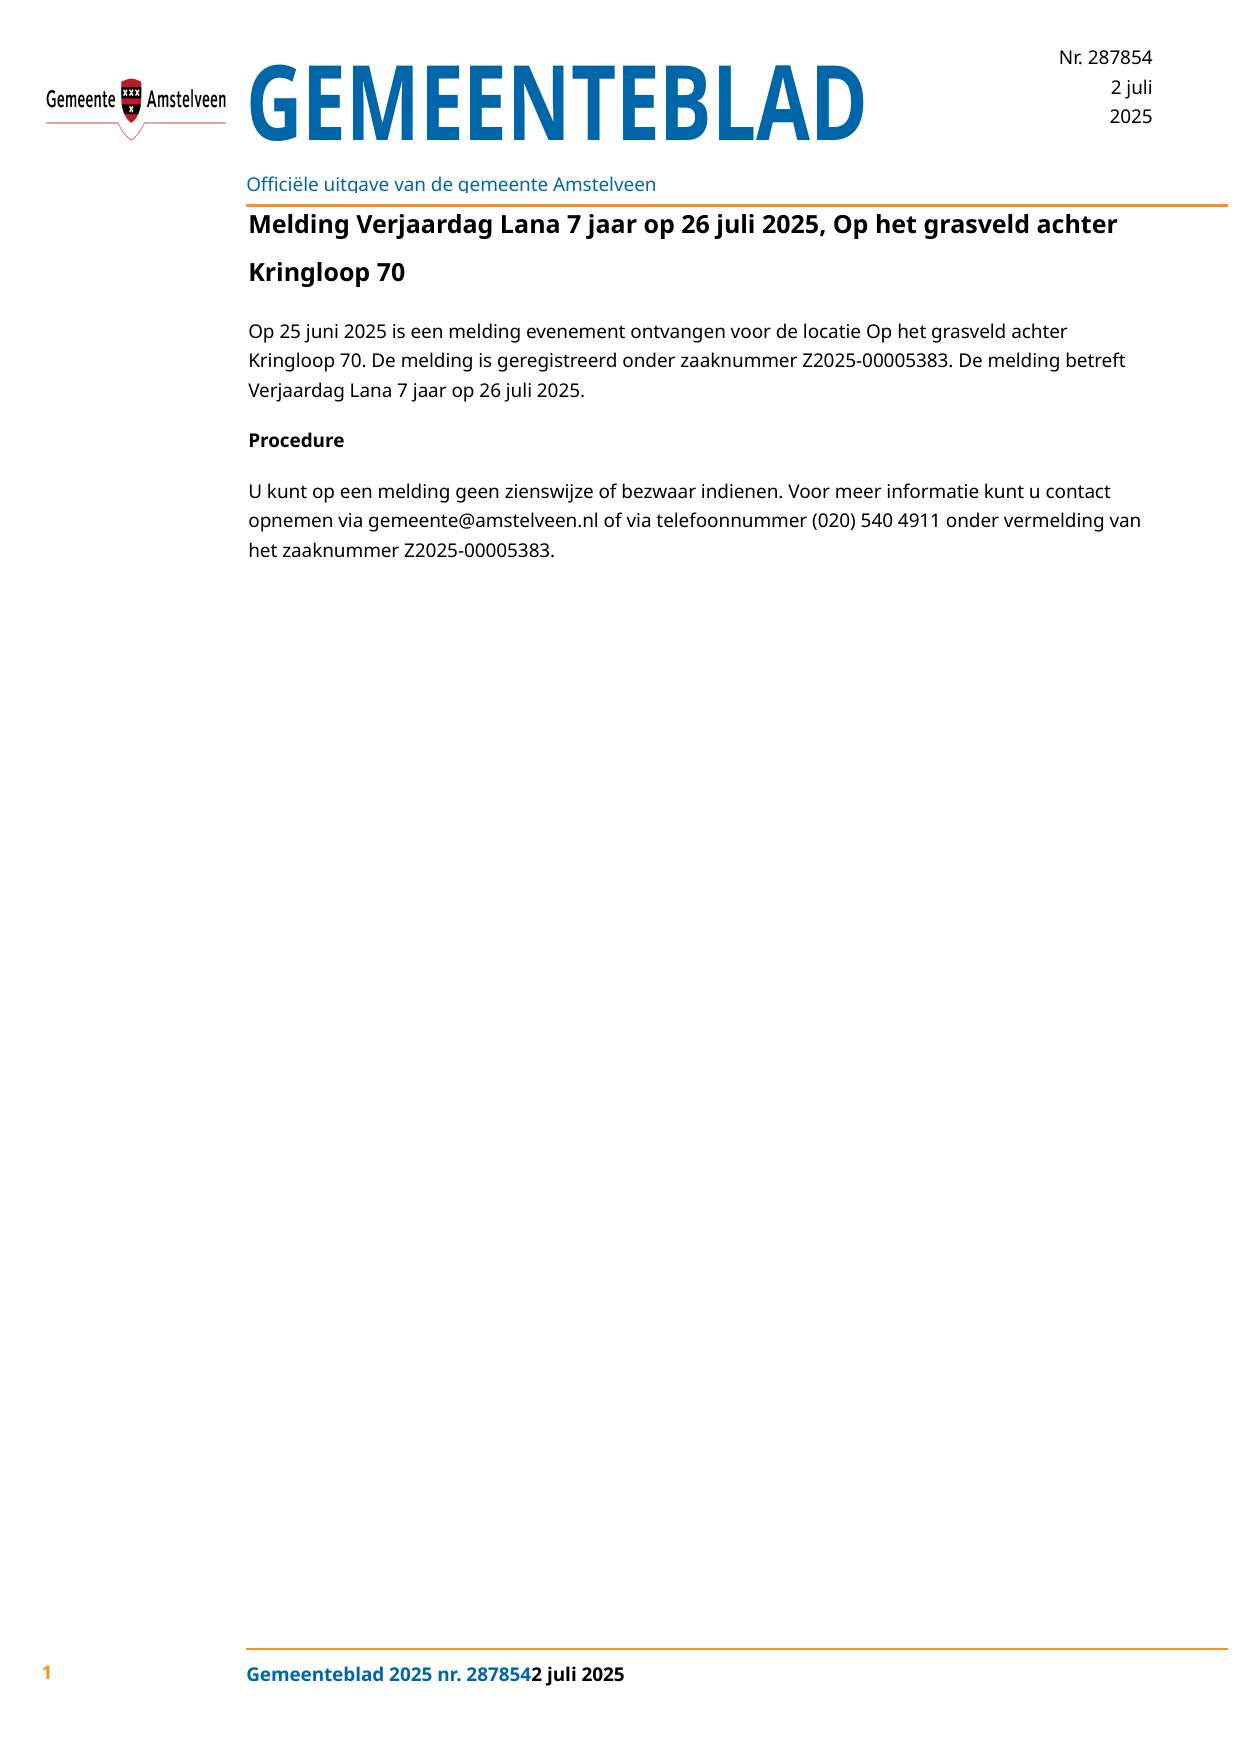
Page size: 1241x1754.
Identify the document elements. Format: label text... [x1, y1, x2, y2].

text U kunt op een melding geen zienswijze of bezwaar indienen. Voor meer informatie kunt u contact opnemen via gemeente@amstelveen.nl of via telefoonnummer (020) 540 4911 onder vermelding van het zaaknummer Z2025-00005383. [248, 478, 1152, 563]
text Melding Verjaardag Lana 7 jaar op 26 juli 2025, Op het grasveld achter Kringloop 70 [248, 207, 1152, 288]
picture [41, 47, 231, 172]
text Procedure [248, 427, 1152, 453]
text Op 25 juni 2025 is een melding evenement ontvangen voor de locatie Op het grasveld achter Kringloop 70. De melding is geregistreerd onder zaaknummer Z2025-00005383. De melding betreft Verjaardag Lana 7 jaar op 26 juli 2025. [248, 318, 1152, 403]
